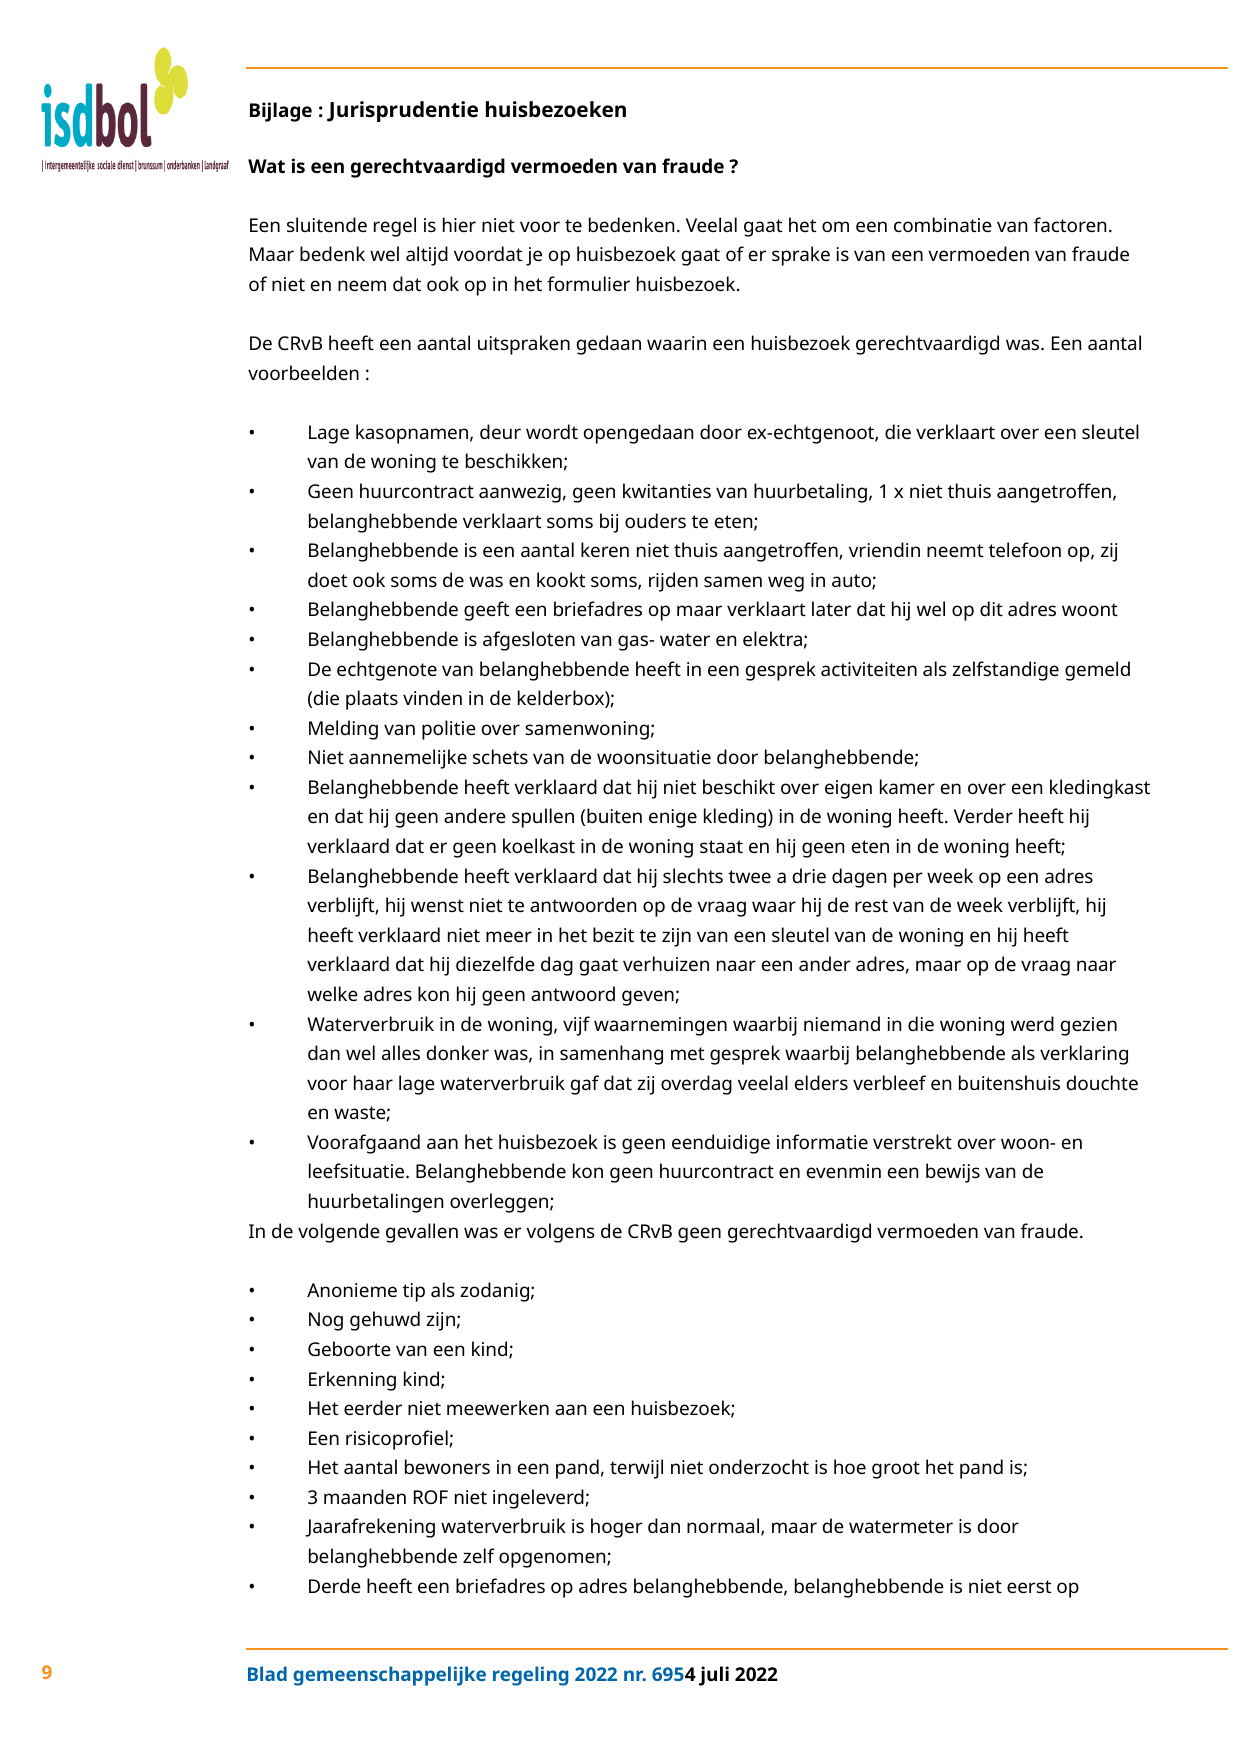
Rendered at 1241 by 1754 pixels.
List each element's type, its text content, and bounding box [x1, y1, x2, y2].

list De echtgenote van belanghebbende heeft in een gesprek activiteiten als zelfstandige gemeld (die plaats vinden in de kelderbox); [248, 656, 1152, 711]
list Het eerder niet meewerken aan een huisbezoek; [248, 1395, 1152, 1421]
list Belanghebbende geeft een briefadres op maar verklaart later dat hij wel op dit adres woont [248, 597, 1152, 622]
list Jaarafrekening waterverbruik is hoger dan normaal, maar de watermeter is door belanghebbende zelf opgenomen; [248, 1514, 1152, 1569]
list Het aantal bewoners in een pand, terwijl niet onderzocht is hoe groot het pand is; [248, 1454, 1152, 1480]
list Erkenning kind; [248, 1366, 1152, 1392]
list Melding van politie over samenwoning; [248, 715, 1152, 741]
text In de volgende gevallen was er volgens de CRvB geen gerechtvaardigd vermoeden van fraude. [248, 1218, 1152, 1244]
list Belanghebbende heeft verklaard dat hij niet beschikt over eigen kamer en over een kledingkast en dat hij geen andere spullen (buiten enige kleding) in de woning heeft. Verder heeft hij verklaard dat er geen koelkast in de woning staat en hij geen eten in de woning heeft; [248, 774, 1152, 859]
list 3 maanden ROF niet ingeleverd; [248, 1484, 1152, 1510]
list Voorafgaand aan het huisbezoek is geen eenduidige informatie verstrekt over woon- en leefsituatie. Belanghebbende kon geen huurcontract en evenmin een bewijs van de huurbetalingen overleggen; [248, 1129, 1152, 1214]
text De CRvB heeft een aantal uitspraken gedaan waarin een huisbezoek gerechtvaardigd was. Een aantal voorbeelden : [248, 330, 1152, 386]
list Geboorte van een kind; [248, 1336, 1152, 1362]
list Belanghebbende is afgesloten van gas- water en elektra; [248, 626, 1152, 652]
list Belanghebbende is een aantal keren niet thuis aangetroffen, vriendin neemt telefoon op, zij doet ook soms de was en kookt soms, rijden samen weg in auto; [248, 537, 1152, 593]
list Anonieme tip als zodanig; [248, 1277, 1152, 1303]
list Lage kasopnamen, deur wordt opengedaan door ex-echtgenoot, die verklaart over een sleutel van de woning te beschikken; [248, 419, 1152, 474]
text Wat is een gerechtvaardigd vermoeden van fraude ? [248, 153, 1152, 179]
list Derde heeft een briefadres op adres belanghebbende, belanghebbende is niet eerst op [248, 1573, 1152, 1599]
list Nog gehuwd zijn; [248, 1307, 1152, 1332]
text Bijlage : Jurisprudentie huisbezoeken [248, 95, 1152, 123]
list Niet aannemelijke schets van de woonsituatie door belanghebbende; [248, 744, 1152, 770]
picture [41, 47, 231, 172]
list Waterverbruik in de woning, vijf waarnemingen waarbij niemand in die woning werd gezien dan wel alles donker was, in samenhang met gesprek waarbij belanghebbende als verklaring voor haar lage waterverbruik gaf dat zij overdag veelal elders verbleef en buitenshuis douchte en waste; [248, 1011, 1152, 1125]
list Een risicoprofiel; [248, 1425, 1152, 1451]
list Belanghebbende heeft verklaard dat hij slechts twee a drie dagen per week op een adres verblijft, hij wenst niet te antwoorden op de vraag waar hij de rest van de week verblijft, hij heeft verklaard niet meer in het bezit te zijn van een sleutel van de woning en hij heeft verklaard dat hij diezelfde dag gaat verhuizen naar een ander adres, maar op de vraag naar welke adres kon hij geen antwoord geven; [248, 863, 1152, 1007]
list Geen huurcontract aanwezig, geen kwitanties van huurbetaling, 1 x niet thuis aangetroffen, belanghebbende verklaart soms bij ouders te eten; [248, 478, 1152, 534]
text Een sluitende regel is hier niet voor te bedenken. Veelal gaat het om een combinatie van factoren. Maar bedenk wel altijd voordat je op huisbezoek gaat of er sprake is van een vermoeden van fraude of niet en neem dat ook op in het formulier huisbezoek. [248, 212, 1152, 297]
